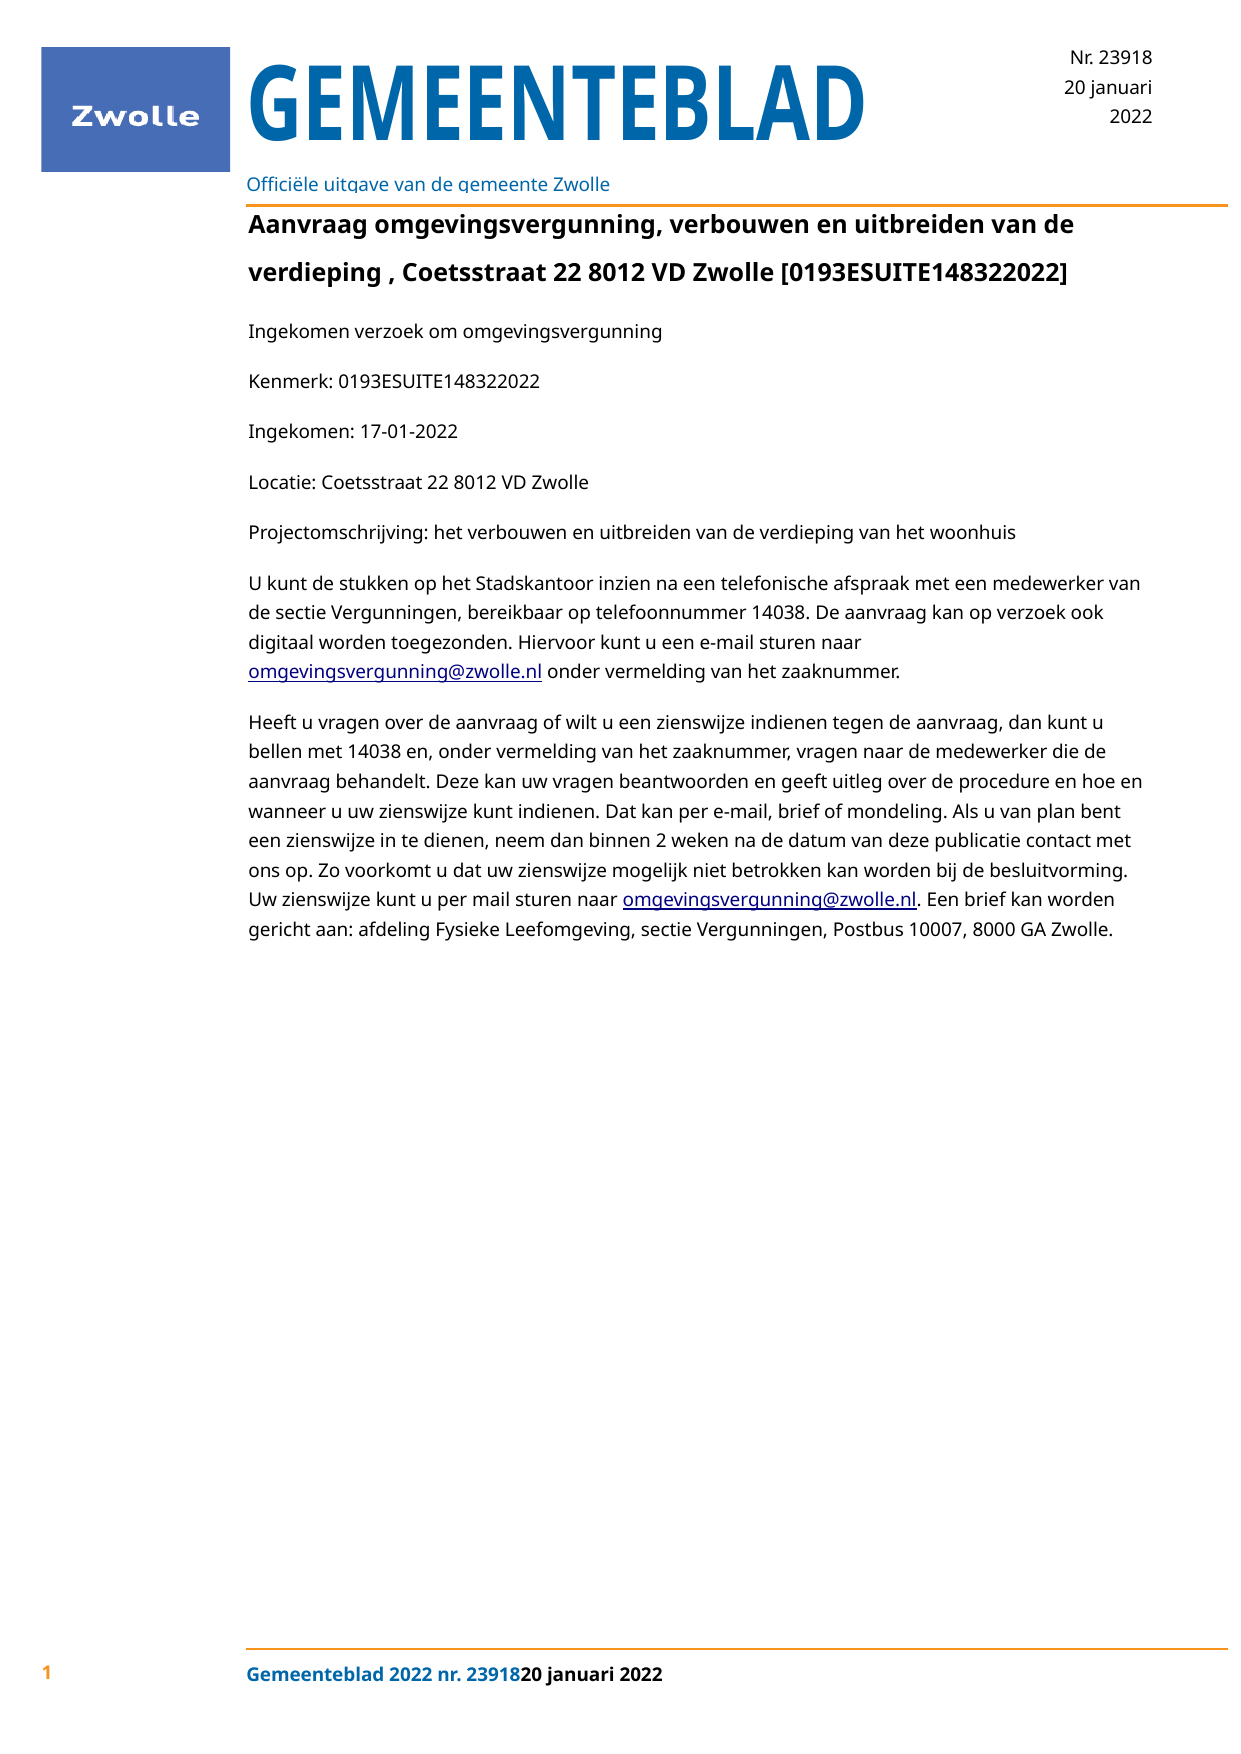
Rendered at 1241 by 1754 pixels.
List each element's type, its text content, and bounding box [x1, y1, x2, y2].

text Heeft u vragen over de aanvraag of wilt u een zienswijze indienen tegen de aanvraag, dan kunt u bellen met 14038 en, onder vermelding van het zaaknummer, vragen naar de medewerker die de aanvraag behandelt. Deze kan uw vragen beantwoorden en geeft uitleg over de procedure en hoe en wanneer u uw zienswijze kunt indienen. Dat kan per e-mail, brief of mondeling. Als u van plan bent een zienswijze in te dienen, neem dan binnen 2 weken na de datum van deze publicatie contact met ons op. Zo voorkomt u dat uw zienswijze mogelijk niet betrokken kan worden bij de besluitvorming. Uw zienswijze kunt u per mail sturen naar omgevingsvergunning@zwolle.nl. Een brief kan worden gericht aan: afdeling Fysieke Leefomgeving, sectie Vergunningen, Postbus 10007, 8000 GA Zwolle. [248, 709, 1152, 942]
text U kunt de stukken op het Stadskantoor inzien na een telefonische afspraak met een medewerker van de sectie Vergunningen, bereikbaar op telefoonnummer 14038. De aanvraag kan op verzoek ook digitaal worden toegezonden. Hiervoor kunt u een e-mail sturen naar omgevingsvergunning@zwolle.nl onder vermelding van het zaaknummer. [248, 570, 1152, 684]
text Aanvraag omgevingsvergunning, verbouwen en uitbreiden van de verdieping , Coetsstraat 22 8012 VD Zwolle [0193ESUITE148322022] [248, 207, 1152, 288]
picture [41, 47, 231, 172]
text Ingekomen verzoek om omgevingsvergunning [248, 318, 1152, 344]
text Ingekomen: 17-01-2022 [248, 419, 1152, 444]
text Kenmerk: 0193ESUITE148322022 [248, 368, 1152, 394]
text Locatie: Coetsstraat 22 8012 VD Zwolle [248, 469, 1152, 495]
text Projectomschrijving: het verbouwen en uitbreiden van de verdieping van het woonhuis [248, 519, 1152, 545]
